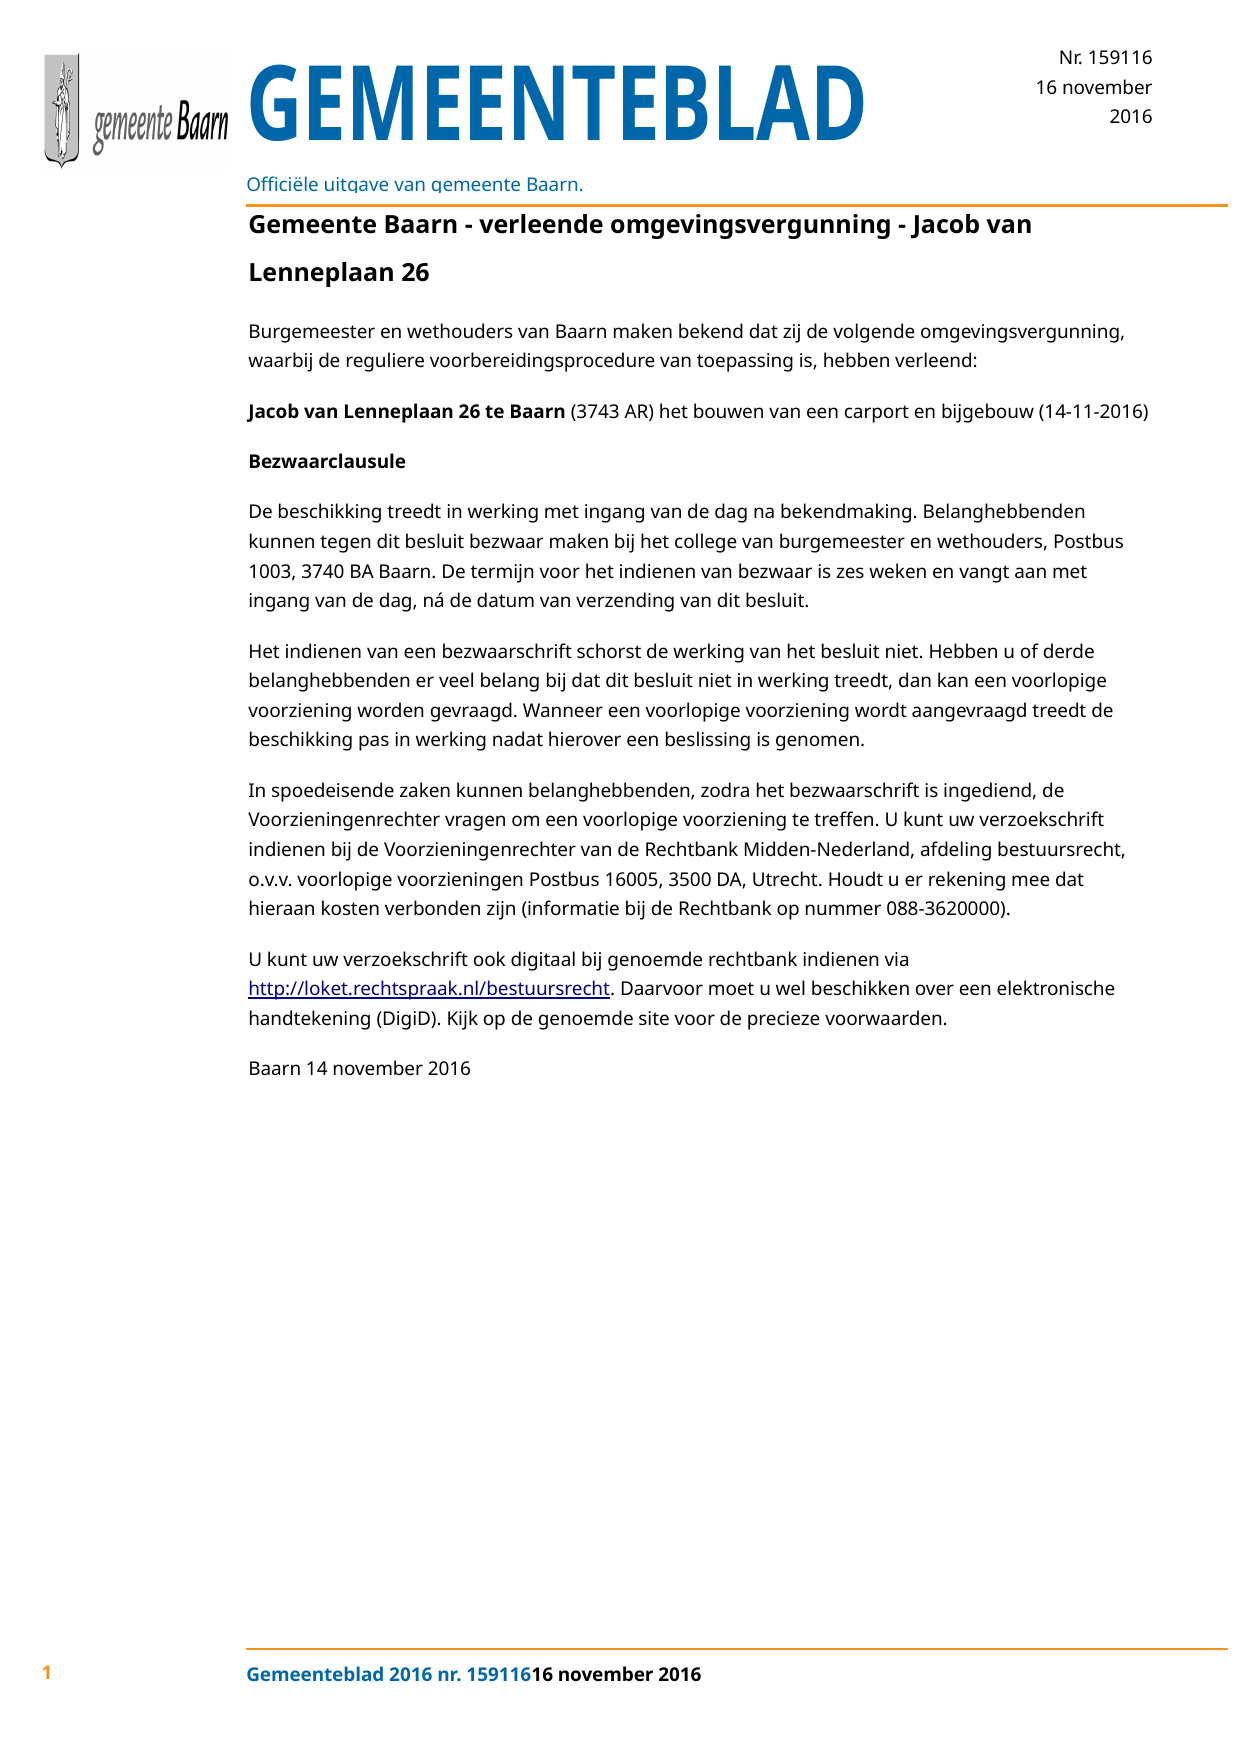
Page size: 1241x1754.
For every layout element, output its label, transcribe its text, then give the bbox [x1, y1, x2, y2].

text Jacob van Lenneplaan 26 te Baarn (3743 AR) het bouwen van een carport en bijgebouw (14-11-2016) [248, 398, 1152, 424]
text Het indienen van een bezwaarschrift schorst de werking van het besluit niet. Hebben u of derde belanghebbenden er veel belang bij dat dit besluit niet in werking treedt, dan kan een voorlopige voorziening worden gevraagd. Wanneer een voorlopige voorziening wordt aangevraagd treedt de beschikking pas in werking nadat hierover een beslissing is genomen. [248, 638, 1152, 752]
text U kunt uw verzoekschrift ook digitaal bij genoemde rechtbank indienen via http://loket.rechtspraak.nl/bestuursrecht. Daarvoor moet u wel beschikken over een elektronische handtekening (DigiD). Kijk op de genoemde site voor de precieze voorwaarden. [248, 946, 1152, 1031]
picture [41, 47, 231, 172]
text Baarn 14 november 2016 [248, 1055, 1152, 1081]
text Gemeente Baarn - verleende omgevingsvergunning - Jacob van Lenneplaan 26 [248, 207, 1152, 288]
text Burgemeester en wethouders van Baarn maken bekend dat zij de volgende omgevingsvergunning, waarbij de reguliere voorbereidingsprocedure van toepassing is, hebben verleend: [248, 318, 1152, 373]
text In spoedeisende zaken kunnen belanghebbenden, zodra het bezwaarschrift is ingediend, de Voorzieningenrechter vragen om een voorlopige voorziening te treffen. U kunt uw verzoekschrift indienen bij de Voorzieningenrechter van de Rechtbank Midden-Nederland, afdeling bestuursrecht, o.v.v. voorlopige voorzieningen Postbus 16005, 3500 DA, Utrecht. Houdt u er rekening mee dat hieraan kosten verbonden zijn (informatie bij de Rechtbank op nummer 088-3620000). [248, 777, 1152, 921]
text Bezwaarclausule [248, 448, 1152, 474]
text De beschikking treedt in werking met ingang van de dag na bekendmaking. Belanghebbenden kunnen tegen dit besluit bezwaar maken bij het college van burgemeester en wethouders, Postbus 1003, 3740 BA Baarn. De termijn voor het indienen van bezwaar is zes weken en vangt aan met ingang van de dag, ná de datum van verzending van dit besluit. [248, 499, 1152, 613]
